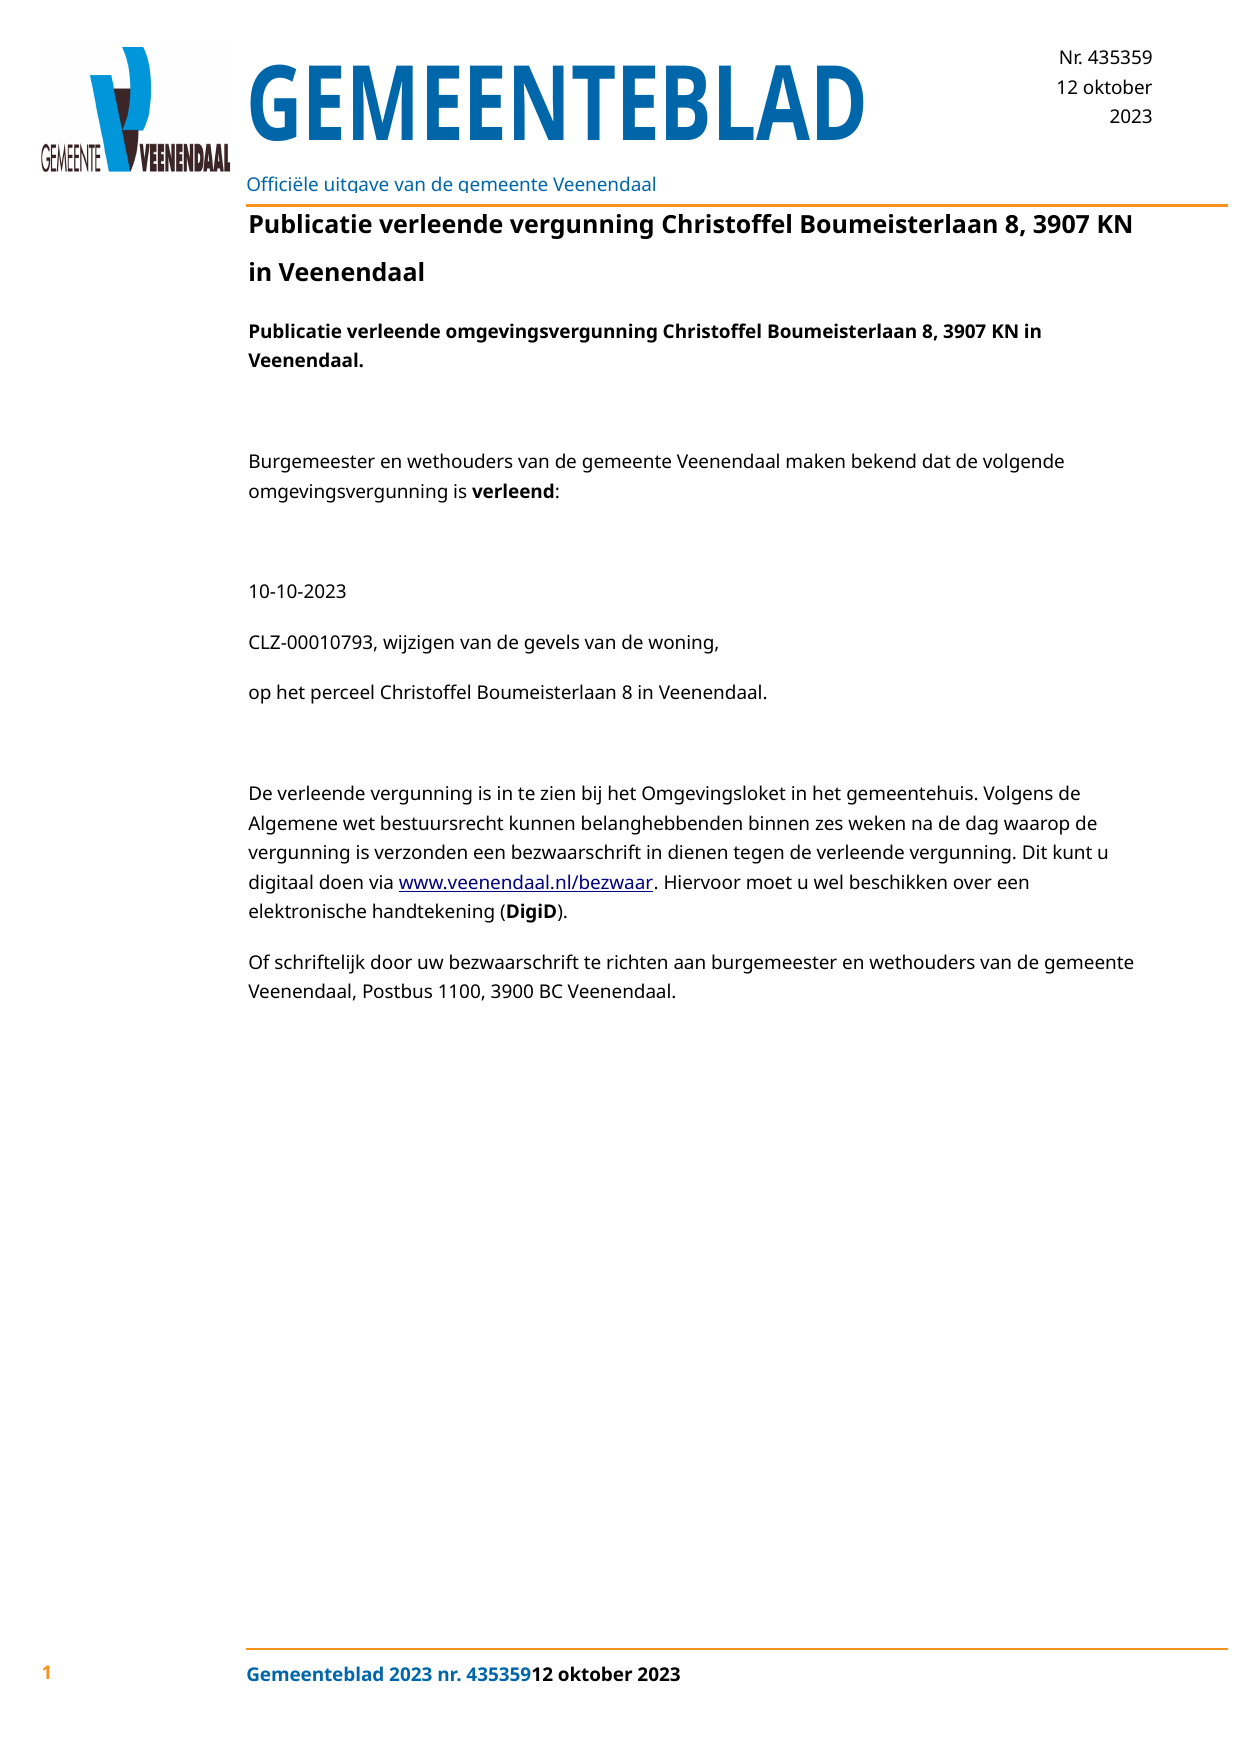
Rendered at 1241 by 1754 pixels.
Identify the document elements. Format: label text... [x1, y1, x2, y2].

text CLZ-00010793, wijzigen van de gevels van de woning, [248, 629, 1152, 655]
picture [41, 47, 130, 172]
text Burgemeester en wethouders van de gemeente Veenendaal maken bekend dat de volgende omgevingsvergunning is verleend: [248, 448, 1152, 504]
text 10-10-2023 [248, 579, 1152, 604]
text op het perceel Christoffel Boumeisterlaan 8 in Veenendaal. [248, 679, 1152, 705]
text De verleende vergunning is in te zien bij het Omgevingsloket in het gemeentehuis. Volgens de Algemene wet bestuursrecht kunnen belanghebbenden binnen zes weken na de dag waarop de vergunning is verzonden een bezwaarschrift in dienen tegen de verleende vergunning. Dit kunt u digitaal doen via www.veenendaal.nl/bezwaar. Hiervoor moet u wel beschikken over een elektronische handtekening (DigiD). [248, 780, 1152, 924]
text Publicatie verleende vergunning Christoffel Boumeisterlaan 8, 3907 KN in Veenendaal [248, 207, 1152, 288]
text Of schriftelijk door uw bezwaarschrift te richten aan burgemeester en wethouders van de gemeente Veenendaal, Postbus 1100, 3900 BC Veenendaal. [248, 949, 1152, 1004]
text Publicatie verleende omgevingsvergunning Christoffel Boumeisterlaan 8, 3907 KN in Veenendaal. [248, 318, 1152, 373]
picture [123, 47, 231, 172]
